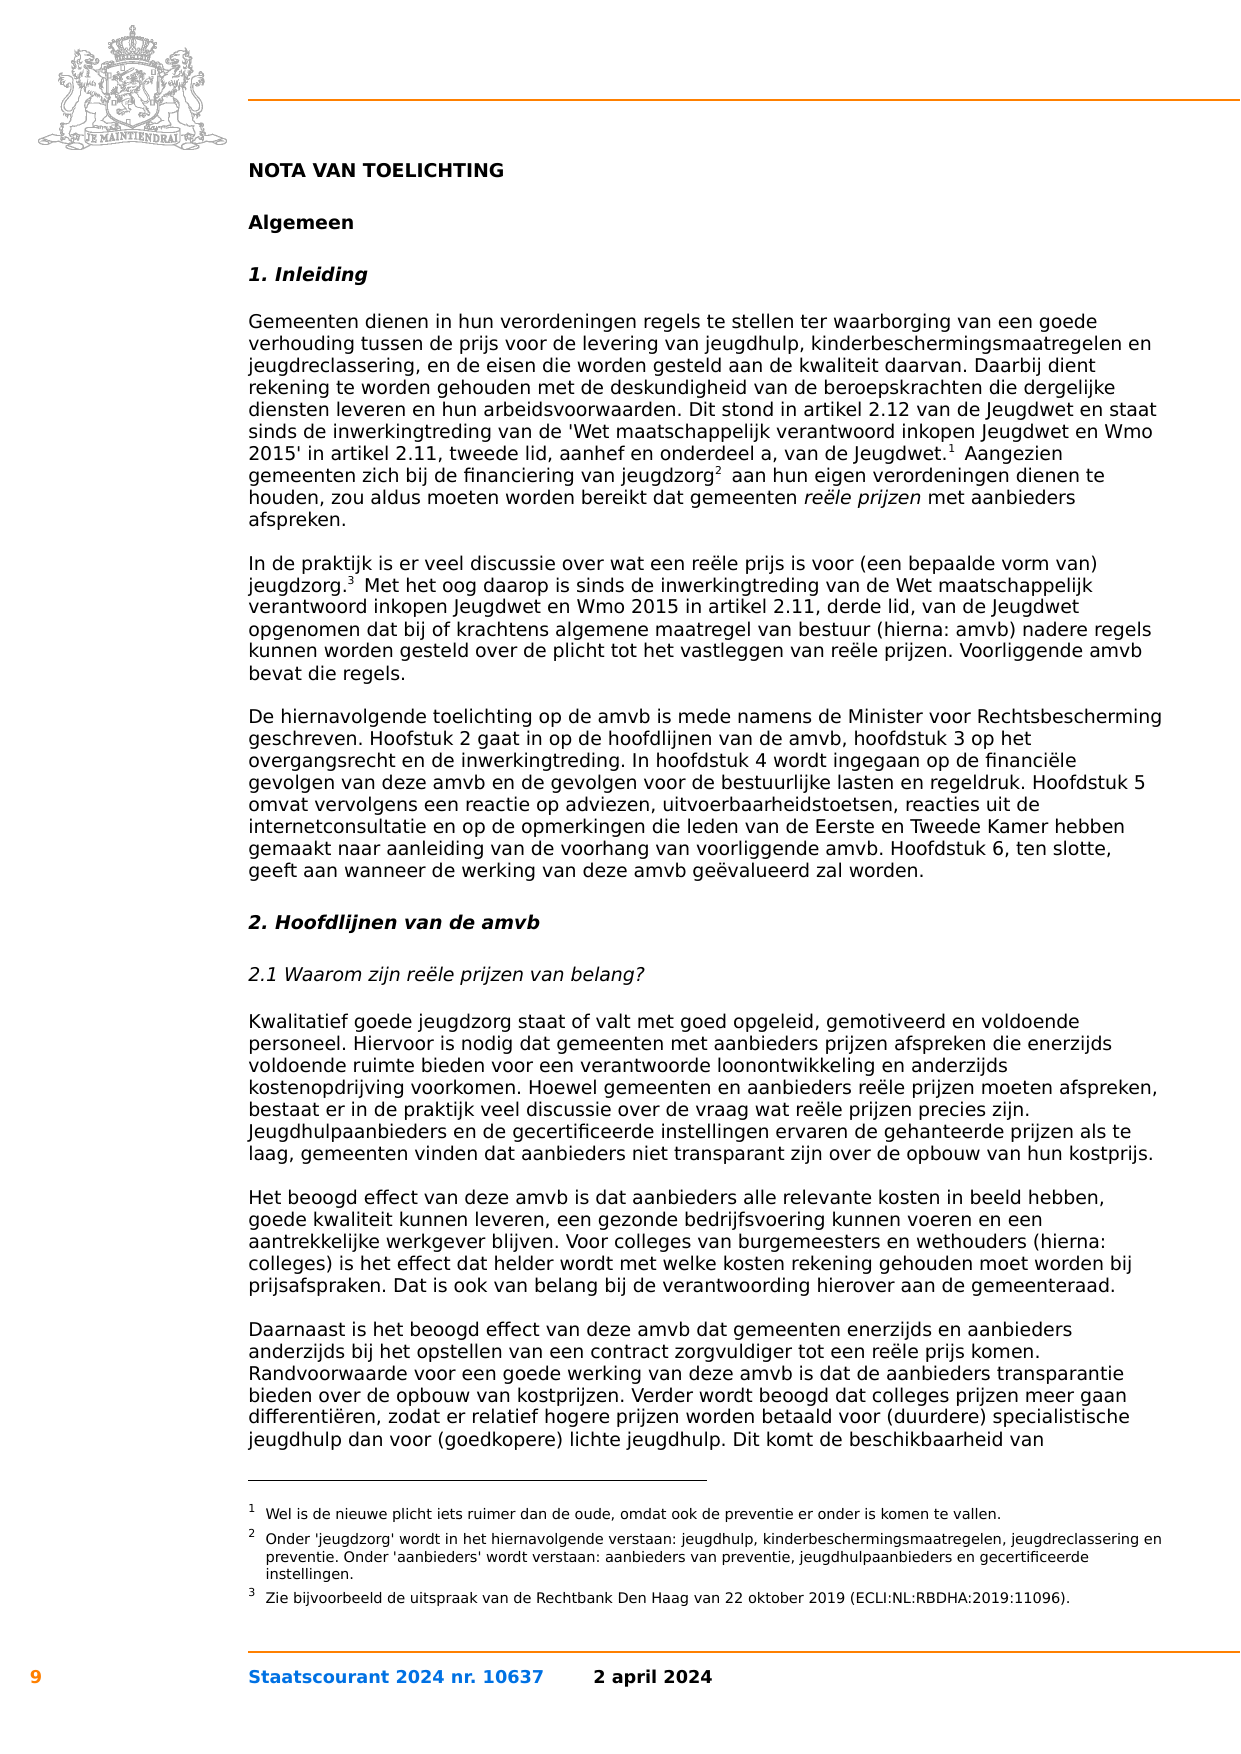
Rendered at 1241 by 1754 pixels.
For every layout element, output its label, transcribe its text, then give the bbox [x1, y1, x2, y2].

picture [38, 25, 227, 150]
text Zie bijvoorbeeld de uitspraak van de Rechtbank Den Haag van 22 oktober 2019 (ECLI:NL:RBDHA:2019:11096). [248, 1586, 1163, 1608]
text In de praktijk is er veel discussie over wat een reële prijs is voor (een bepaalde vorm van) jeugdzorg. Met het oog daarop is sinds de inwerkingtreding van de Wet maatschappelijk verantwoord inkopen Jeugdwet en Wmo 2015 in artikel 2.11, derde lid, van de Jeugdwet opgenomen dat bij of krachtens algemene maatregel van bestuur (hierna: amvb) nadere regels kunnen worden gesteld over de plicht tot het vastleggen van reële prijzen. Voorliggende amvb bevat die regels. [248, 552, 1163, 684]
text Gemeenten dienen in hun verordeningen regels te stellen ter waarborging van een goede verhouding tussen de prijs voor de levering van jeugdhulp, kinderbeschermingsmaatregelen en jeugdreclassering, en de eisen die worden gesteld aan de kwaliteit daarvan. Daarbij dient rekening te worden gehouden met de deskundigheid van de beroepskrachten die dergelijke diensten leveren en hun arbeidsvoorwaarden. Dit stond in artikel 2.12 van de Jeugdwet en staat sinds de inwerkingtreding van de 'Wet maatschappelijk verantwoord inkopen Jeugdwet en Wmo 2015' in artikel 2.11, tweede lid, aanhef en onderdeel a, van de Jeugdwet. Aangezien gemeenten zich bij de financiering van jeugdzorg aan hun eigen verordeningen dienen te houden, zou aldus moeten worden bereikt dat gemeenten reële prijzen met aanbieders afspreken. [248, 311, 1163, 531]
subtitle NOTA VAN TOELICHTING [248, 160, 1163, 182]
text Kwalitatief goede jeugdzorg staat of valt met goed opgeleid, gemotiveerd en voldoende personeel. Hiervoor is nodig dat gemeenten met aanbieders prijzen afspreken die enerzijds voldoende ruimte bieden voor een verantwoorde loonontwikkeling en anderzijds kostenopdrijving voorkomen. Hoewel gemeenten en aanbieders reële prijzen moeten afspreken, bestaat er in de praktijk veel discussie over de vraag wat reële prijzen precies zijn. Jeugdhulpaanbieders en de gecertificeerde instellingen ervaren de gehanteerde prijzen als te laag, gemeenten vinden dat aanbieders niet transparant zijn over de opbouw van hun kostprijs. [248, 1011, 1163, 1165]
text Daarnaast is het beoogd effect van deze amvb dat gemeenten enerzijds en aanbieders anderzijds bij het opstellen van een contract zorgvuldiger tot een reële prijs komen. Randvoorwaarde voor een goede werking van deze amvb is dat de aanbieders transparantie bieden over de opbouw van kostprijzen. Verder wordt beoogd dat colleges prijzen meer gaan differentiëren, zodat er relatief hogere prijzen worden betaald voor (duurdere) specialistische jeugdhulp dan voor (goedkopere) lichte jeugdhulp. Dit komt de beschikbaarheid van [248, 1318, 1163, 1450]
text Het beoogd effect van deze amvb is dat aanbieders alle relevante kosten in beeld hebben, goede kwaliteit kunnen leveren, een gezonde bedrijfsvoering kunnen voeren en een aantrekkelijke werkgever blijven. Voor colleges van burgemeesters en wethouders (hierna: colleges) is het effect dat helder wordt met welke kosten rekening gehouden moet worden bij prijsafspraken. Dat is ook van belang bij de verantwoording hierover aan de gemeenteraad. [248, 1187, 1163, 1297]
subtitle 2.1 Waarom zijn reële prijzen van belang? [248, 964, 1163, 986]
text De hiernavolgende toelichting op de amvb is mede namens de Minister voor Rechtsbescherming geschreven. Hoofstuk 2 gaat in op de hoofdlijnen van de amvb, hoofdstuk 3 op het overgangsrecht en de inwerkingtreding. In hoofdstuk 4 wordt ingegaan op de financiële gevolgen van deze amvb en de gevolgen voor de bestuurlijke lasten en regeldruk. Hoofdstuk 5 omvat vervolgens een reactie op adviezen, uitvoerbaarheidstoetsen, reacties uit de internetconsultatie en op de opmerkingen die leden van de Eerste en Tweede Kamer hebben gemaakt naar aanleiding van de voorhang van voorliggende amvb. Hoofdstuk 6, ten slotte, geeft aan wanneer de werking van deze amvb geëvalueerd zal worden. [248, 706, 1163, 882]
text Onder 'jeugdzorg' wordt in het hiernavolgende verstaan: jeugdhulp, kinderbeschermingsmaatregelen, jeugdreclassering en preventie. Onder 'aanbieders' wordt verstaan: aanbieders van preventie, jeugdhulpaanbieders en gecertificeerde instellingen. [248, 1527, 1163, 1583]
subtitle 1. Inleiding [248, 264, 1163, 286]
subtitle Algemeen [248, 212, 1163, 234]
subtitle 2. Hoofdlijnen van de amvb [248, 912, 1163, 934]
text Wel is de nieuwe plicht iets ruimer dan de oude, omdat ook de preventie er onder is komen te vallen. [248, 1502, 1163, 1524]
